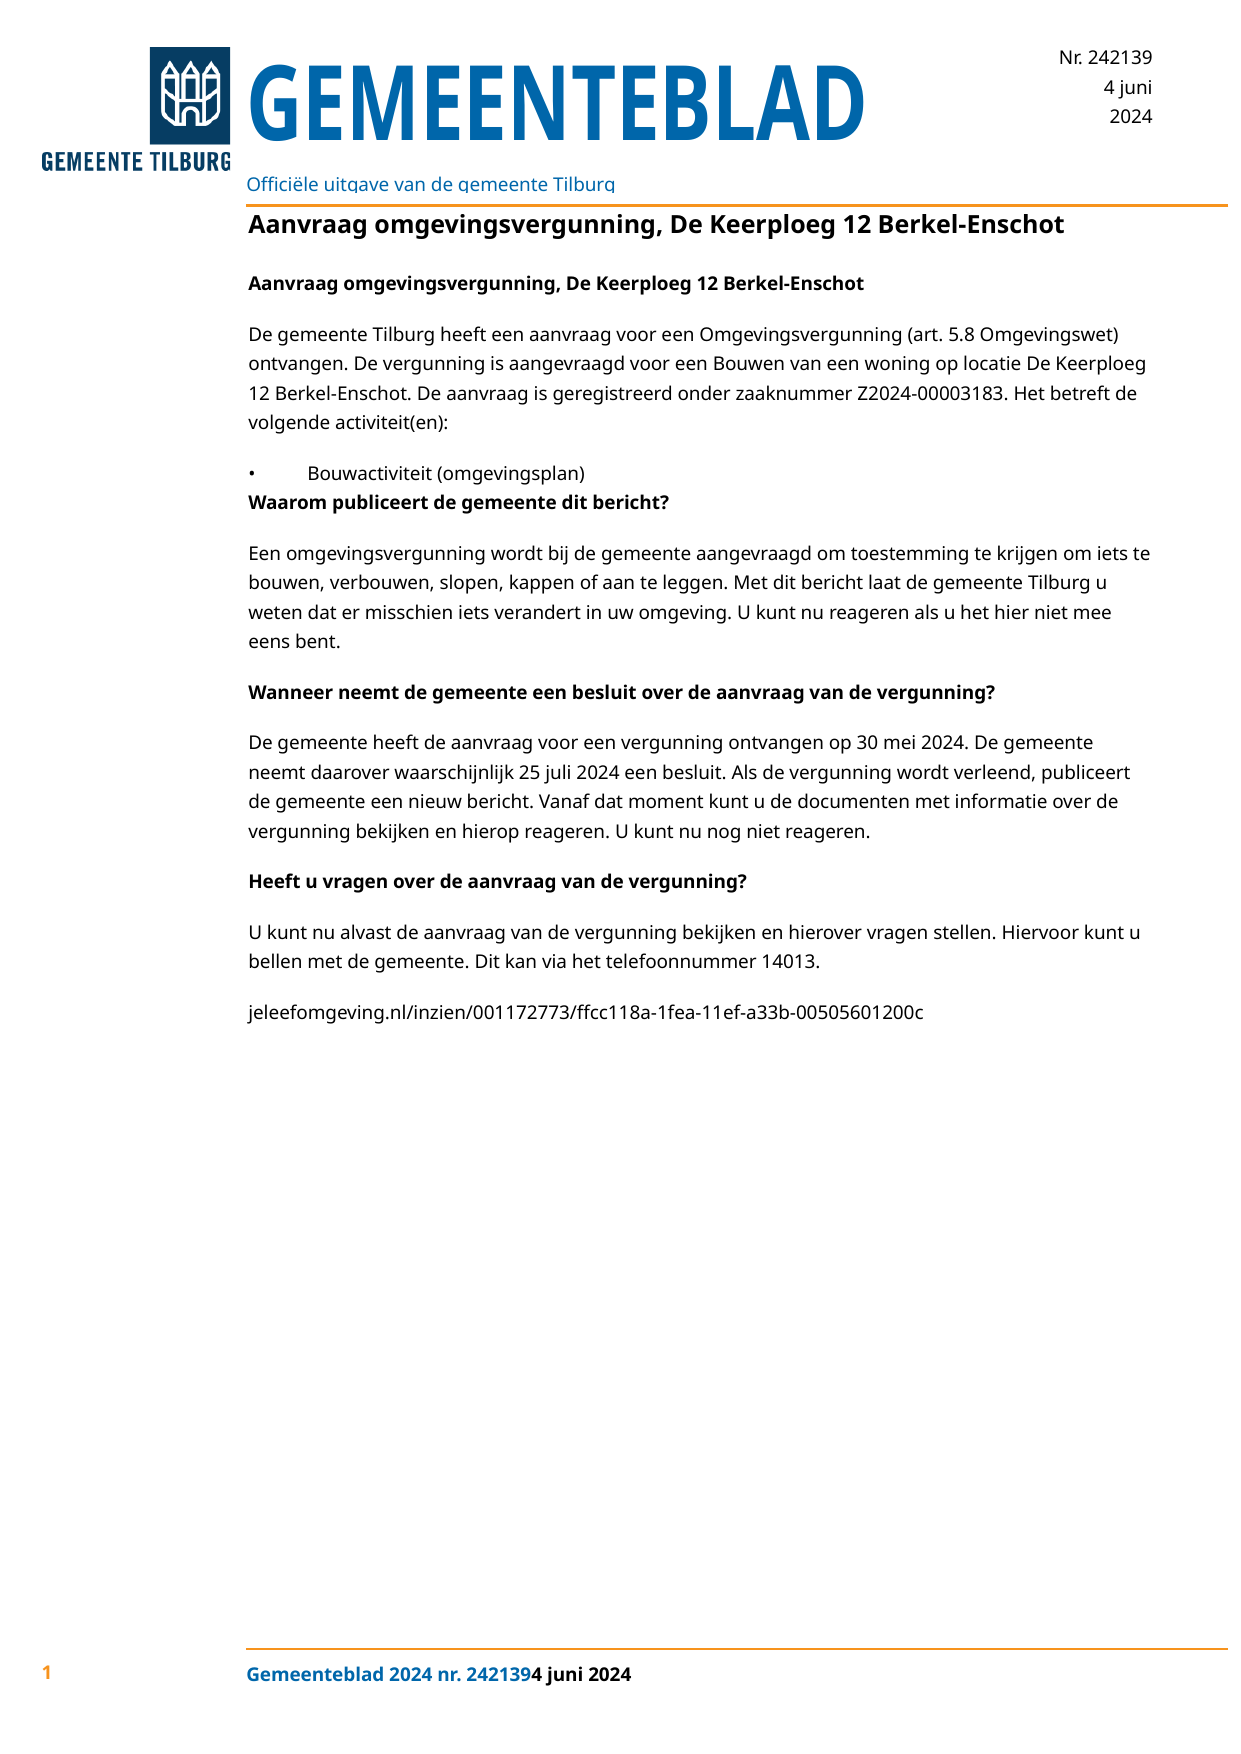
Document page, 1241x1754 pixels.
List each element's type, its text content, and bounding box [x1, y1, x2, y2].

text Heeft u vragen over de aanvraag van de vergunning? [248, 869, 1152, 894]
text jeleefomgeving.nl/inzien/001172773/ffcc118a-1fea-11ef-a33b-00505601200c [248, 999, 1152, 1025]
text Aanvraag omgevingsvergunning, De Keerploeg 12 Berkel-Enschot [248, 270, 1152, 296]
text Waarom publiceert de gemeente dit bericht? [248, 489, 1152, 515]
text U kunt nu alvast de aanvraag van de vergunning bekijken en hierover vragen stellen. Hiervoor kunt u bellen met de gemeente. Dit kan via het telefoonnummer 14013. [248, 919, 1152, 974]
text Wanneer neemt de gemeente een besluit over de aanvraag van de vergunning? [248, 679, 1152, 705]
picture [41, 47, 231, 172]
text Aanvraag omgevingsvergunning, De Keerploeg 12 Berkel-Enschot [248, 207, 1152, 241]
text De gemeente heeft de aanvraag voor een vergunning ontvangen op 30 mei 2024. De gemeente neemt daarover waarschijnlijk 25 juli 2024 een besluit. Als de vergunning wordt verleend, publiceert de gemeente een nieuw bericht. Vanaf dat moment kunt u de documenten met informatie over de vergunning bekijken en hierop reageren. U kunt nu nog niet reageren. [248, 729, 1152, 844]
text De gemeente Tilburg heeft een aanvraag voor een Omgevingsvergunning (art. 5.8 Omgevingswet) ontvangen. De vergunning is aangevraagd voor een Bouwen van een woning op locatie De Keerploeg 12 Berkel-Enschot. De aanvraag is geregistreerd onder zaaknummer Z2024-00003183. Het betreft de volgende activiteit(en): [248, 321, 1152, 435]
list Bouwactiviteit (omgevingsplan) [248, 460, 1152, 486]
text Een omgevingsvergunning wordt bij de gemeente aangevraagd om toestemming te krijgen om iets te bouwen, verbouwen, slopen, kappen of aan te leggen. Met dit bericht laat de gemeente Tilburg u weten dat er misschien iets verandert in uw omgeving. U kunt nu reageren als u het hier niet mee eens bent. [248, 540, 1152, 654]
